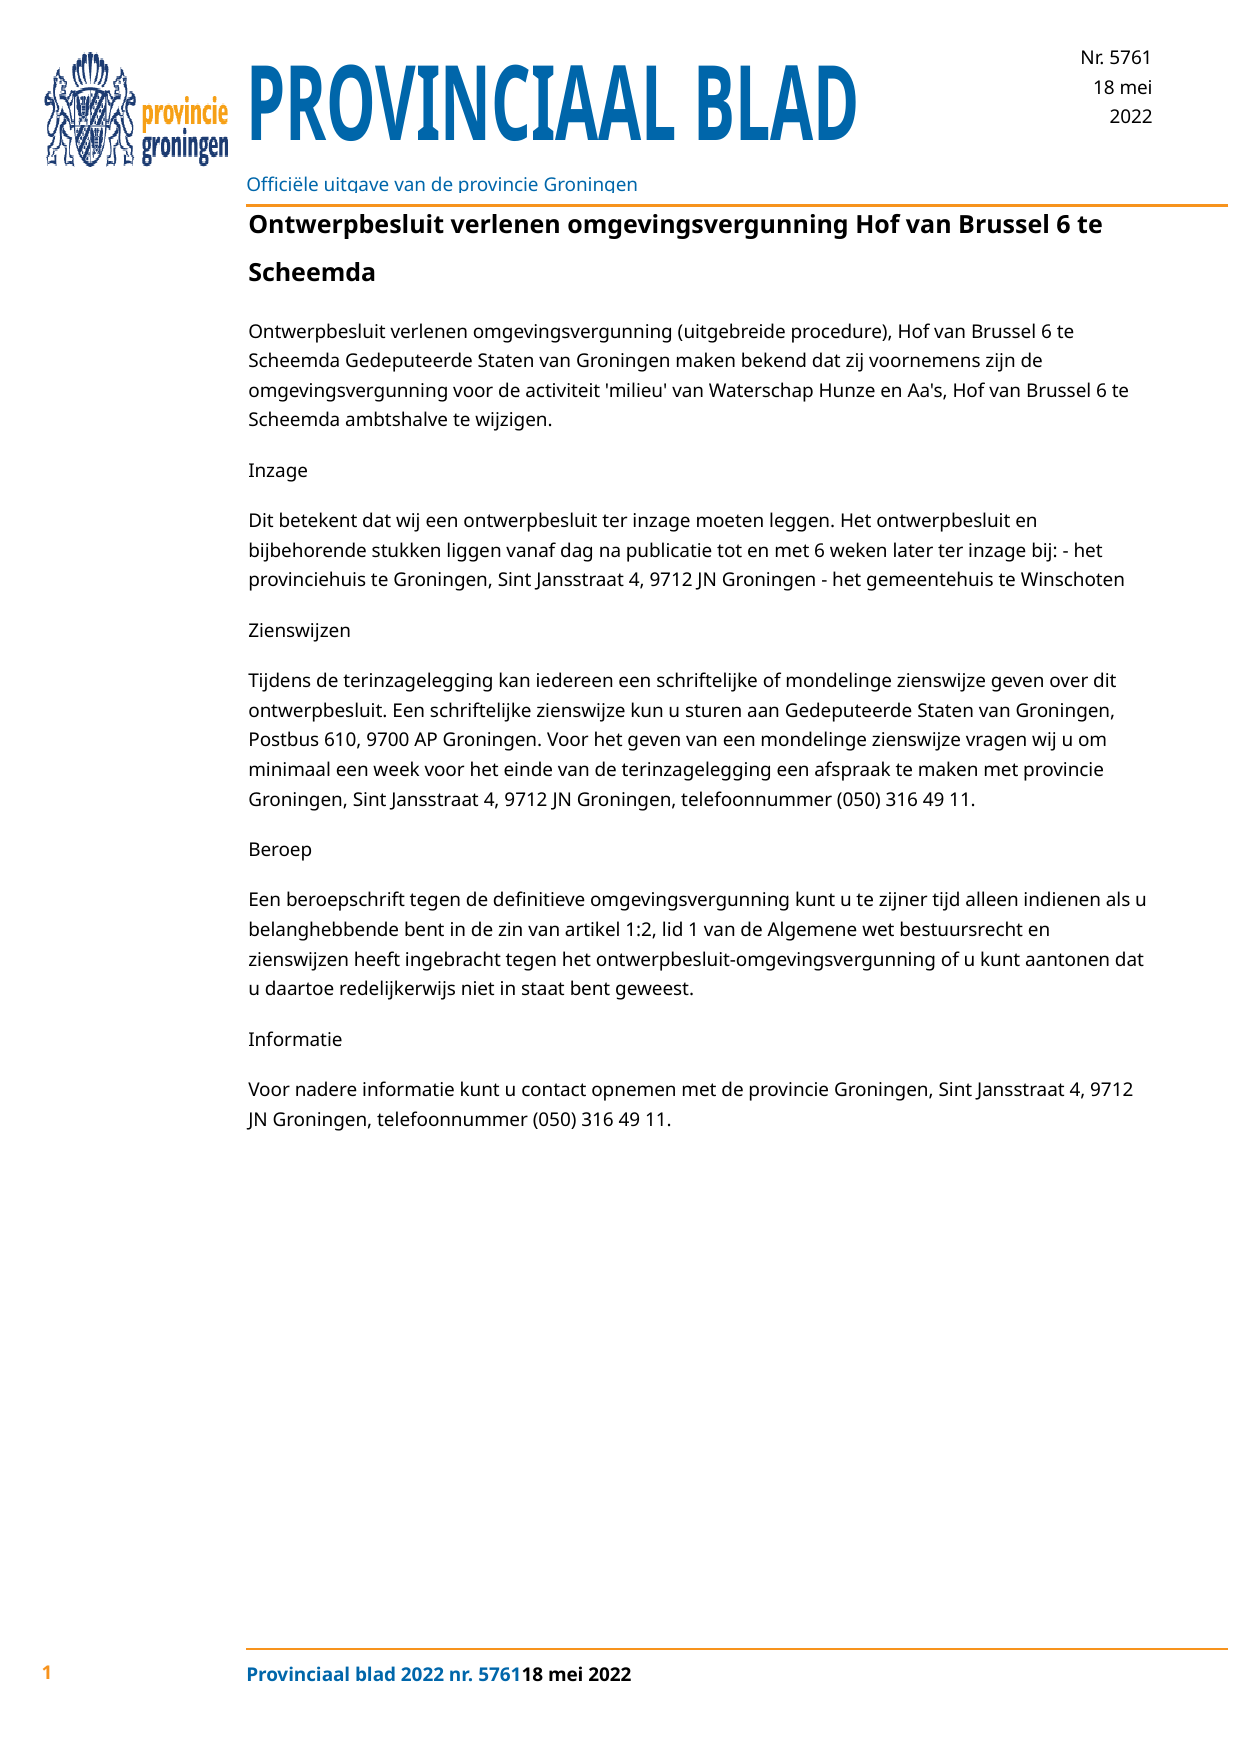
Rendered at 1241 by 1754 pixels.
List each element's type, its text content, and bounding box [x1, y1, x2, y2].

text Zienswijzen [248, 617, 1152, 643]
text Ontwerpbesluit verlenen omgevingsvergunning Hof van Brussel 6 te Scheemda [248, 207, 1152, 288]
picture [41, 47, 231, 172]
text Dit betekent dat wij een ontwerpbesluit ter inzage moeten leggen. Het ontwerpbesluit en bijbehorende stukken liggen vanaf dag na publicatie tot en met 6 weken later ter inzage bij: - het provinciehuis te Groningen, Sint Jansstraat 4, 9712 JN Groningen - het gemeentehuis te Winschoten [248, 507, 1152, 592]
text Inzage [248, 457, 1152, 483]
text Een beroepschrift tegen de definitieve omgevingsvergunning kunt u te zijner tijd alleen indienen als u belanghebbende bent in de zin van artikel 1:2, lid 1 van de Algemene wet bestuursrecht en zienswijzen heeft ingebracht tegen het ontwerpbesluit-omgevingsvergunning of u kunt aantonen dat u daartoe redelijkerwijs niet in staat bent geweest. [248, 887, 1152, 1001]
text Ontwerpbesluit verlenen omgevingsvergunning (uitgebreide procedure), Hof van Brussel 6 te Scheemda Gedeputeerde Staten van Groningen maken bekend dat zij voornemens zijn de omgevingsvergunning voor de activiteit 'milieu' van Waterschap Hunze en Aa's, Hof van Brussel 6 te Scheemda ambtshalve te wijzigen. [248, 318, 1152, 432]
text Voor nadere informatie kunt u contact opnemen met de provincie Groningen, Sint Jansstraat 4, 9712 JN Groningen, telefoonnummer (050) 316 49 11. [248, 1076, 1152, 1132]
text Beroep [248, 836, 1152, 862]
text Informatie [248, 1026, 1152, 1052]
text Tijdens de terinzagelegging kan iedereen een schriftelijke of mondelinge zienswijze geven over dit ontwerpbesluit. Een schriftelijke zienswijze kun u sturen aan Gedeputeerde Staten van Groningen, Postbus 610, 9700 AP Groningen. Voor het geven van een mondelinge zienswijze vragen wij u om minimaal een week voor het einde van de terinzagelegging een afspraak te maken met provincie Groningen, Sint Jansstraat 4, 9712 JN Groningen, telefoonnummer (050) 316 49 11. [248, 667, 1152, 812]
